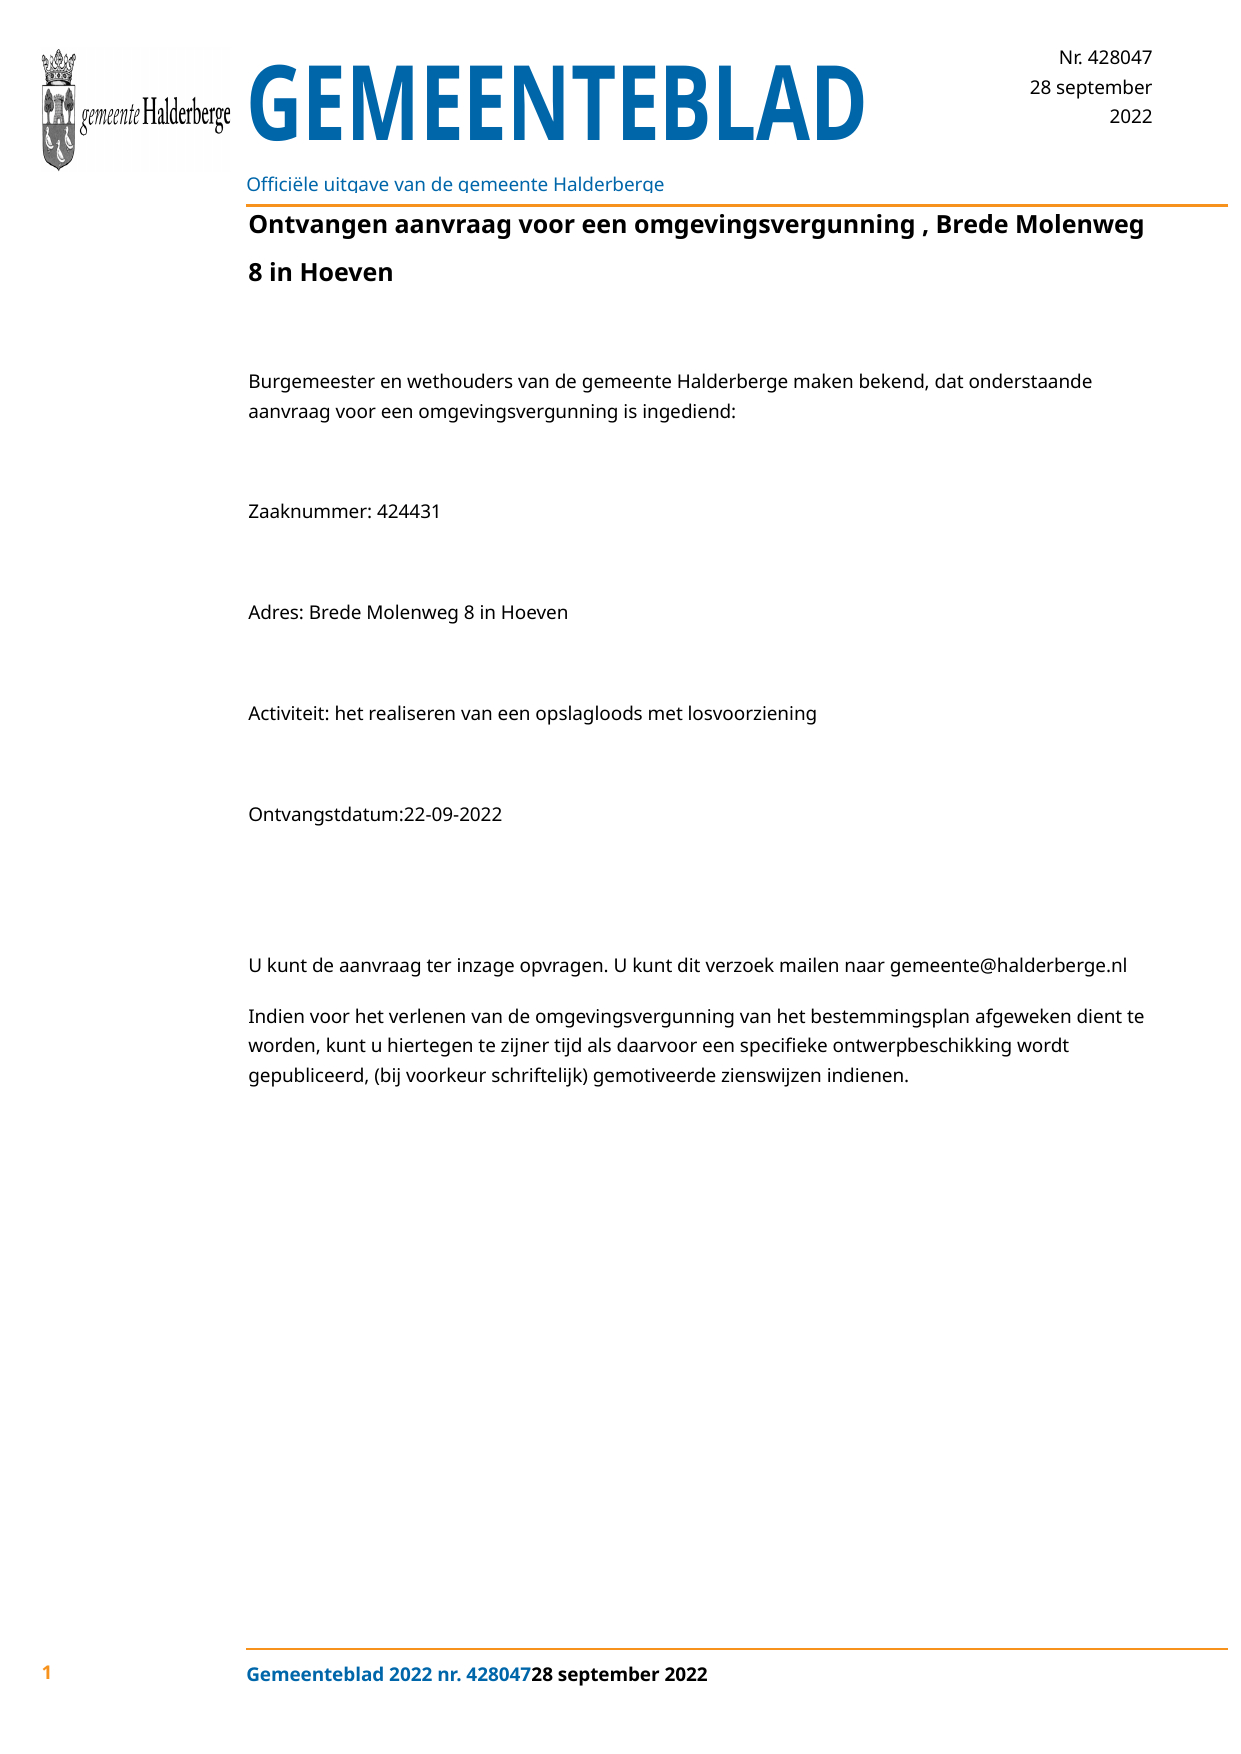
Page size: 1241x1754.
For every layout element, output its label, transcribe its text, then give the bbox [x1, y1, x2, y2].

text Adres: Brede Molenweg 8 in Hoeven [248, 599, 1152, 625]
text Indien voor het verlenen van de omgevingsvergunning van het bestemmingsplan afgeweken dient te worden, kunt u hiertegen te zijner tijd als daarvoor een specifieke ontwerpbeschikking wordt gepubliceerd, (bij voorkeur schriftelijk) gemotiveerde zienswijzen indienen. [248, 1003, 1152, 1088]
text U kunt de aanvraag ter inzage opvragen. U kunt dit verzoek mailen naar gemeente@halderberge.nl [248, 952, 1152, 978]
text Activiteit: het realiseren van een opslagloods met losvoorziening [248, 700, 1152, 726]
picture [41, 47, 231, 172]
text Zaaknummer: 424431 [248, 499, 1152, 524]
text Ontvangen aanvraag voor een omgevingsvergunning , Brede Molenweg 8 in Hoeven [248, 207, 1152, 288]
text Burgemeester en wethouders van de gemeente Halderberge maken bekend, dat onderstaande aanvraag voor een omgevingsvergunning is ingediend: [248, 368, 1152, 424]
text Ontvangstdatum:22-09-2022 [248, 801, 1152, 827]
